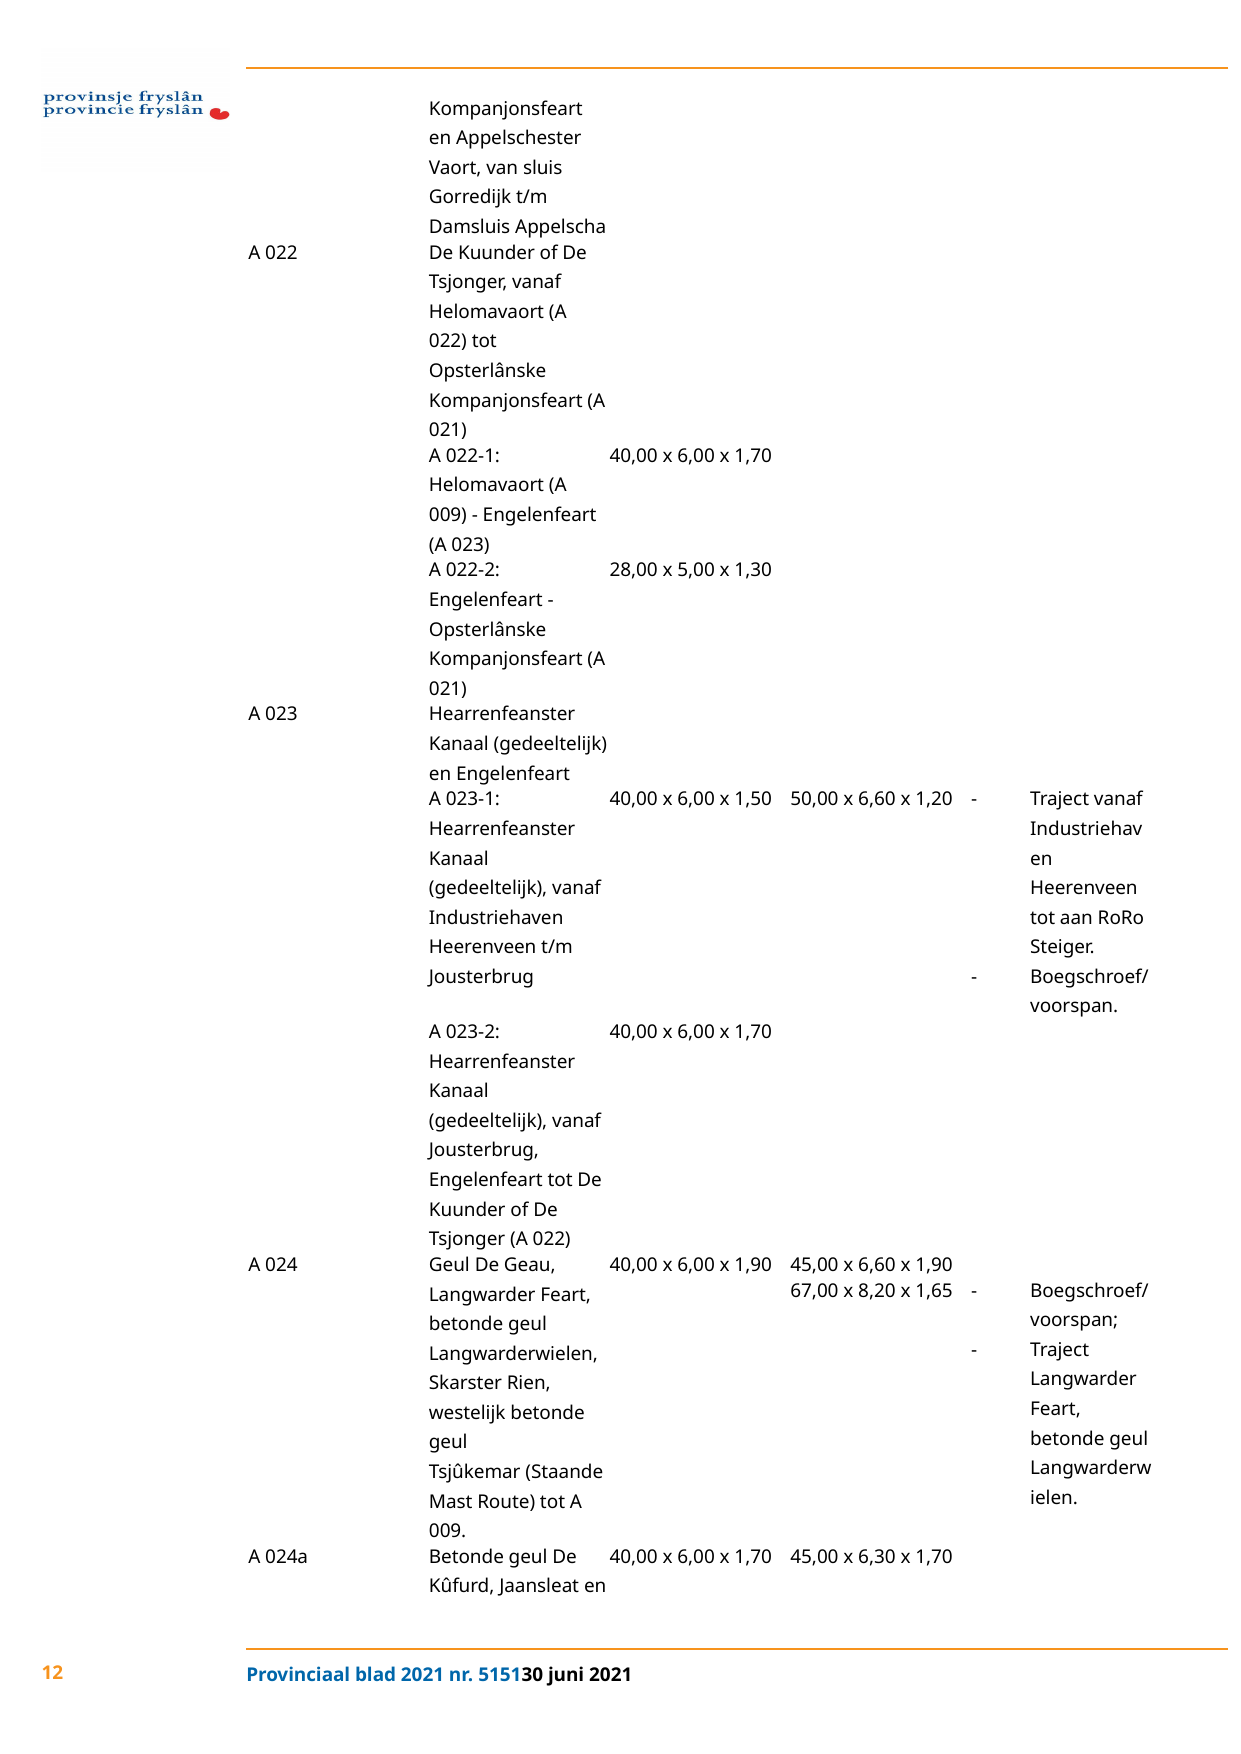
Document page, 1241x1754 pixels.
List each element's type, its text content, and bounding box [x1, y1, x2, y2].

table_cell 40,00 x 6,00 x 1,70 [609, 442, 790, 557]
table_cell Geul De Geau, Langwarder Feart, betonde geul Langwarderwielen, Skarster Rien, westelijk betonde geul Tsjûkemar (Staande Mast Route) tot A 009. [429, 1251, 609, 1543]
table_cell [971, 701, 1152, 786]
table_cell 45,00 x 6,30 x 1,70 [790, 1543, 971, 1598]
table_cell [609, 701, 790, 786]
table_cell Traject vanaf Industriehaven Heerenveen tot aan RoRo Steiger. Boegschroef/ voorspan. [971, 786, 1152, 1018]
table_cell [790, 701, 971, 786]
table_cell A 022 [248, 239, 429, 701]
picture [41, 47, 231, 172]
table_cell [971, 239, 1152, 442]
table_cell 40,00 x 6,00 x 1,90 [609, 1251, 790, 1543]
table_cell Boegschroef/ voorspan; Traject Langwarder Feart, betonde geul Langwarderwielen. [971, 1277, 1152, 1543]
table_cell A 023 [248, 701, 429, 1251]
table_cell De Kuunder of De Tsjonger, vanaf Helomavaort (A 022) tot Opsterlânske Kompanjonsfeart (A 021) [429, 239, 609, 442]
table_cell [609, 239, 790, 442]
table_cell A 022-1: Helomavaort (A 009) - Engelenfeart (A 023) [429, 442, 609, 557]
table_cell A 024a [248, 1543, 429, 1598]
table_cell [971, 1543, 1152, 1598]
table_cell A 024 [248, 1251, 429, 1543]
table_cell [790, 95, 971, 239]
table_cell 67,00 x 8,20 x 1,65 [790, 1277, 971, 1543]
table_cell A 023-1: Hearrenfeanster Kanaal (gedeeltelijk), vanaf Industriehaven Heerenveen t/m Jousterbrug [429, 786, 609, 1018]
table_cell 45,00 x 6,60 x 1,90 [790, 1251, 971, 1277]
table_cell [971, 557, 1152, 701]
table_cell 40,00 x 6,00 x 1,50 [609, 786, 790, 1018]
table_cell [971, 1018, 1152, 1251]
table_cell [248, 95, 429, 239]
table_cell Hearrenfeanster Kanaal (gedeeltelijk) en Engelenfeart [429, 701, 609, 786]
table_cell [790, 1018, 971, 1251]
table_cell [971, 442, 1152, 557]
table_cell 28,00 x 5,00 x 1,30 [609, 557, 790, 701]
table_cell 40,00 x 6,00 x 1,70 [609, 1543, 790, 1598]
table_cell Kompanjonsfeart en Appelschester Vaort, van sluis Gorredijk t/m Damsluis Appelscha [429, 95, 609, 239]
table_cell [790, 239, 971, 442]
table_cell [790, 442, 971, 557]
table_cell A 022-2: Engelenfeart - Opsterlânske Kompanjonsfeart (A 021) [429, 557, 609, 701]
table_cell 40,00 x 6,00 x 1,70 [609, 1018, 790, 1251]
table_cell [971, 95, 1152, 239]
table_cell Betonde geul De Kûfurd, Jaansleat en [429, 1543, 609, 1598]
table_cell A 023-2: Hearrenfeanster Kanaal (gedeeltelijk), vanaf Jousterbrug, Engelenfeart tot De Kuunder of De Tsjonger (A 022) [429, 1018, 609, 1251]
table_cell 50,00 x 6,60 x 1,20 [790, 786, 971, 1018]
table_cell [609, 95, 790, 239]
table_cell [971, 1251, 1152, 1277]
table_cell [790, 557, 971, 701]
